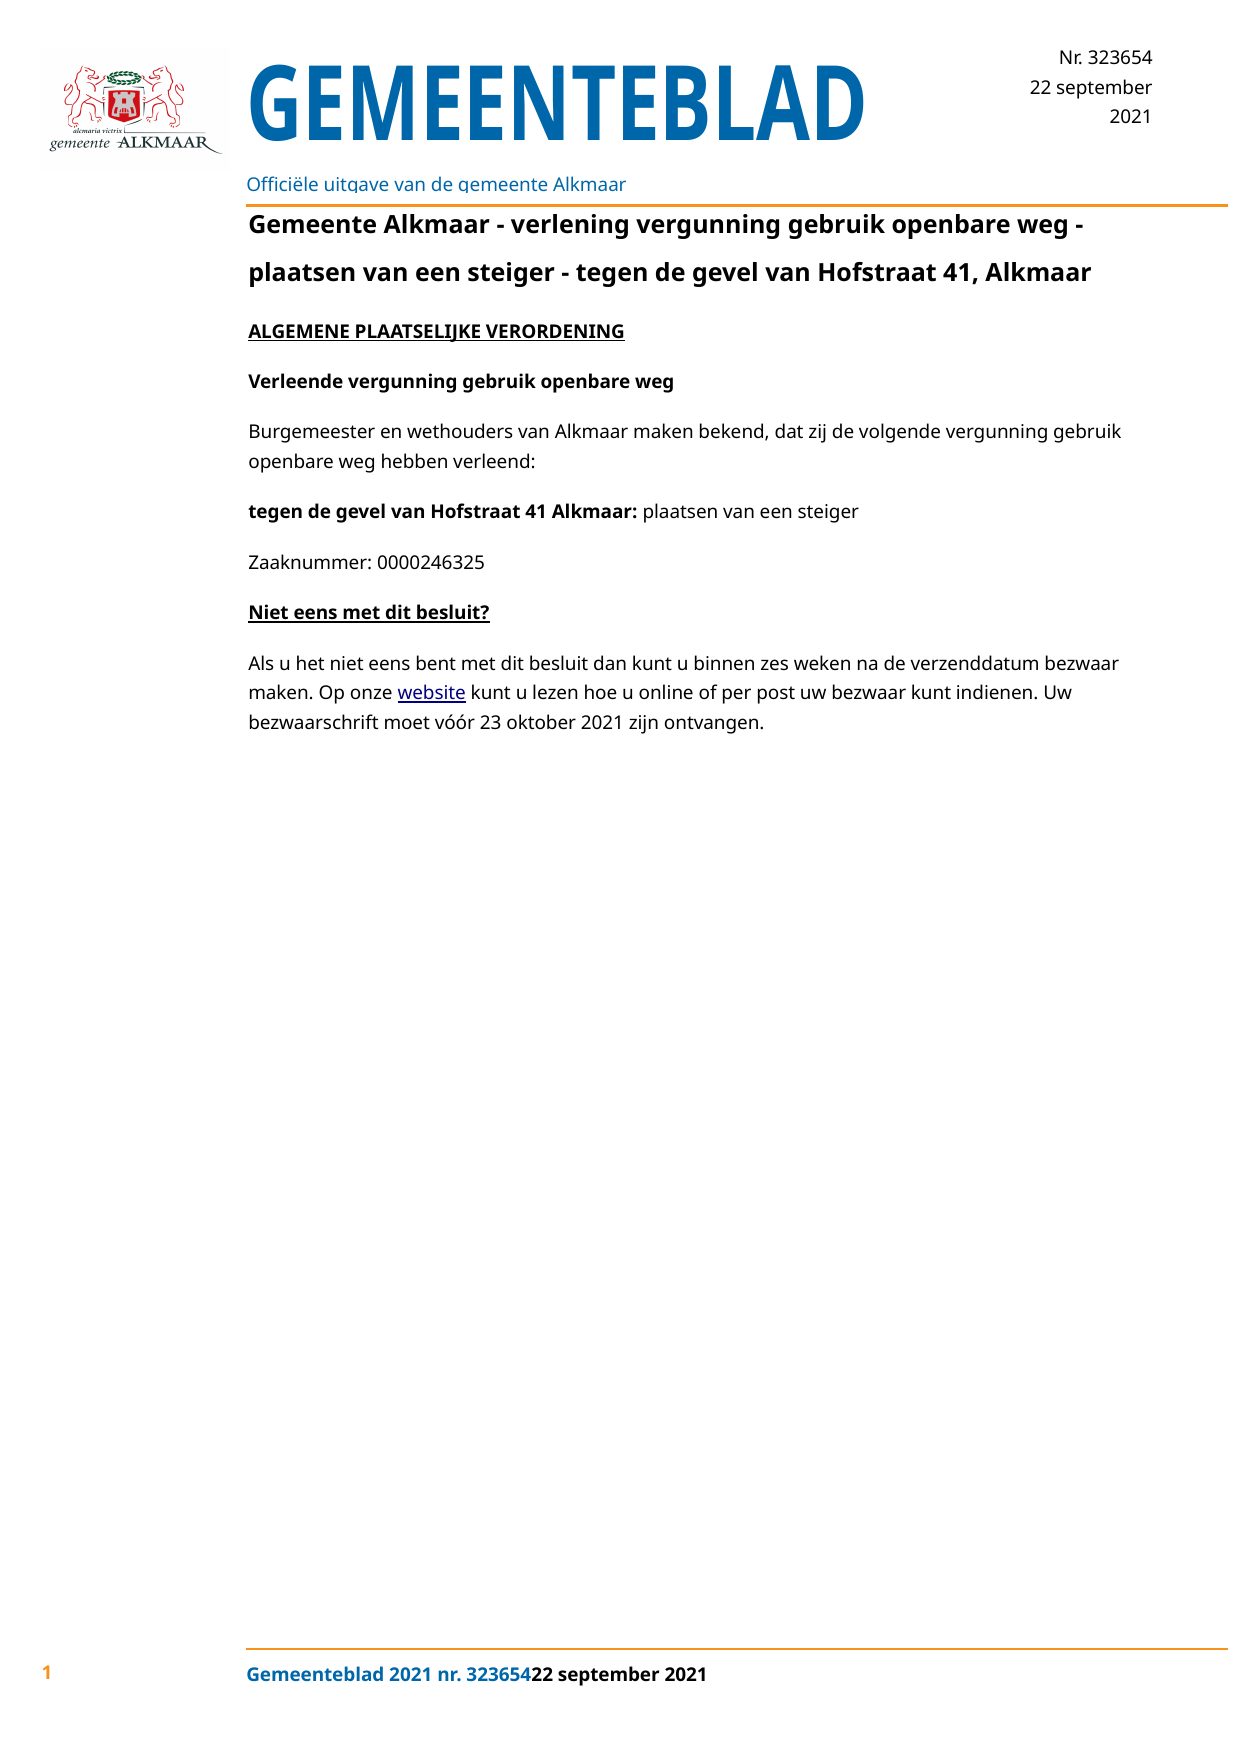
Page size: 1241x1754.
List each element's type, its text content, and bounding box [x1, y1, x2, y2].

text Als u het niet eens bent met dit besluit dan kunt u binnen zes weken na de verzenddatum bezwaar maken. Op onze website kunt u lezen hoe u online of per post uw bezwaar kunt indienen. Uw bezwaarschrift moet vóór 23 oktober 2021 zijn ontvangen. [248, 650, 1152, 735]
picture [41, 47, 231, 172]
text Gemeente Alkmaar - verlening vergunning gebruik openbare weg - plaatsen van een steiger - tegen de gevel van Hofstraat 41, Alkmaar [248, 207, 1152, 288]
text tegen de gevel van Hofstraat 41 Alkmaar: plaatsen van een steiger [248, 499, 1152, 524]
text Niet eens met dit besluit? [248, 599, 1152, 625]
text ALGEMENE PLAATSELIJKE VERORDENING [248, 318, 1152, 344]
text Zaaknummer: 0000246325 [248, 549, 1152, 575]
text Verleende vergunning gebruik openbare weg [248, 368, 1152, 394]
text Burgemeester en wethouders van Alkmaar maken bekend, dat zij de volgende vergunning gebruik openbare weg hebben verleend: [248, 419, 1152, 474]
